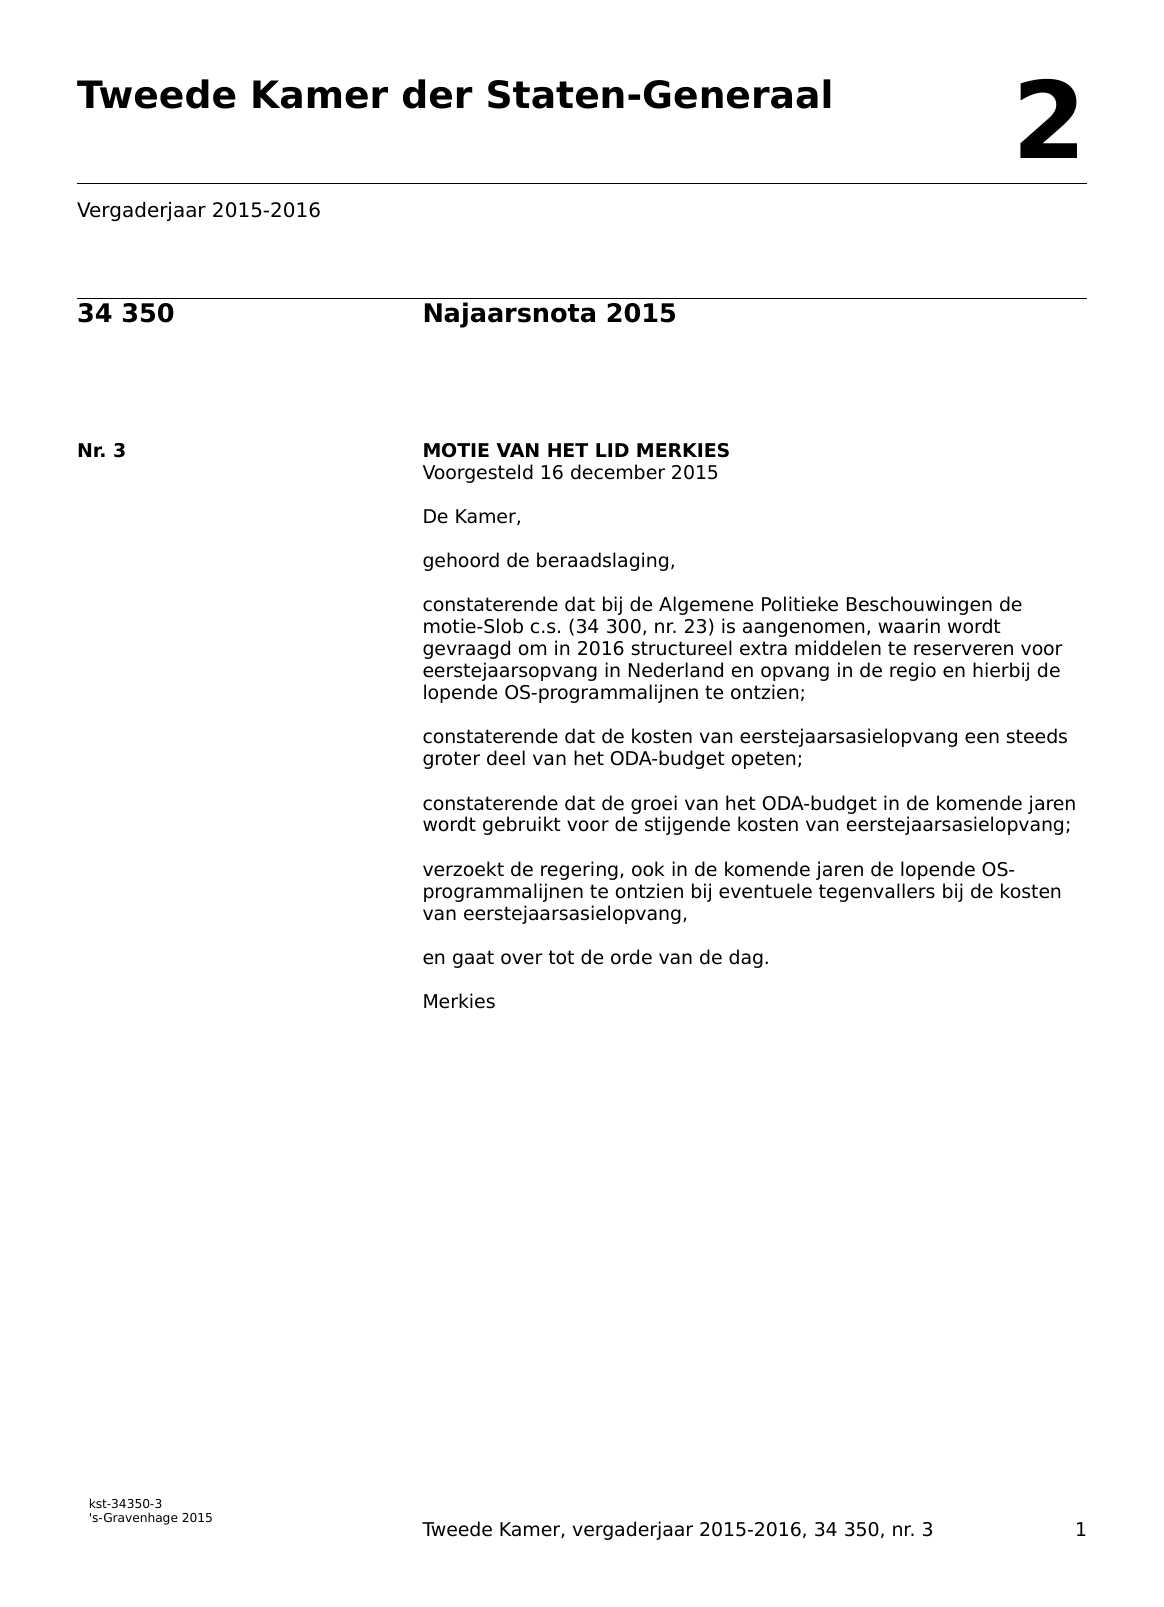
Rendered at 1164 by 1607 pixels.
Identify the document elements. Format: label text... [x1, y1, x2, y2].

text gehoord de beraadslaging, [422, 550, 1087, 572]
subtitle Nr. 3 MOTIE VAN HET LID MERKIES [77, 440, 1087, 462]
text 's-Gravenhage 2015 [88, 1511, 323, 1525]
text en gaat over tot de orde van de dag. [422, 947, 1087, 969]
text constaterende dat bij de Algemene Politieke Beschouwingen de motie-Slob c.s. (34 300, nr. 23) is aangenomen, waarin wordt gevraagd om in 2016 structureel extra middelen te reserveren voor eerstejaarsopvang in Nederland en opvang in de regio en hierbij de lopende OS-programmalijnen te ontzien; [422, 594, 1087, 704]
text verzoekt de regering, ook in de komende jaren de lopende OS-programmalijnen te ontzien bij eventuele tegenvallers bij de kosten van eerstejaarsasielopvang, [422, 858, 1087, 924]
table_header Tweede Kamer der Staten-Generaal [77, 59, 886, 183]
text Merkies [422, 991, 1087, 1013]
table_header 2 [886, 59, 1087, 183]
subtitle 34 350 Najaarsnota 2015 [77, 299, 1087, 329]
text kst-34350-3 [88, 1497, 323, 1511]
text constaterende dat de kosten van eerstejaarsasielopvang een steeds groter deel van het ODA-budget opeten; [422, 726, 1087, 770]
text De Kamer, [422, 506, 1087, 528]
text constaterende dat de groei van het ODA-budget in de komende jaren wordt gebruikt voor de stijgende kosten van eerstejaarsasielopvang; [422, 792, 1087, 836]
table_cell Vergaderjaar 2015-2016 [77, 184, 1087, 298]
text Voorgesteld 16 december 2015 [422, 462, 1087, 484]
